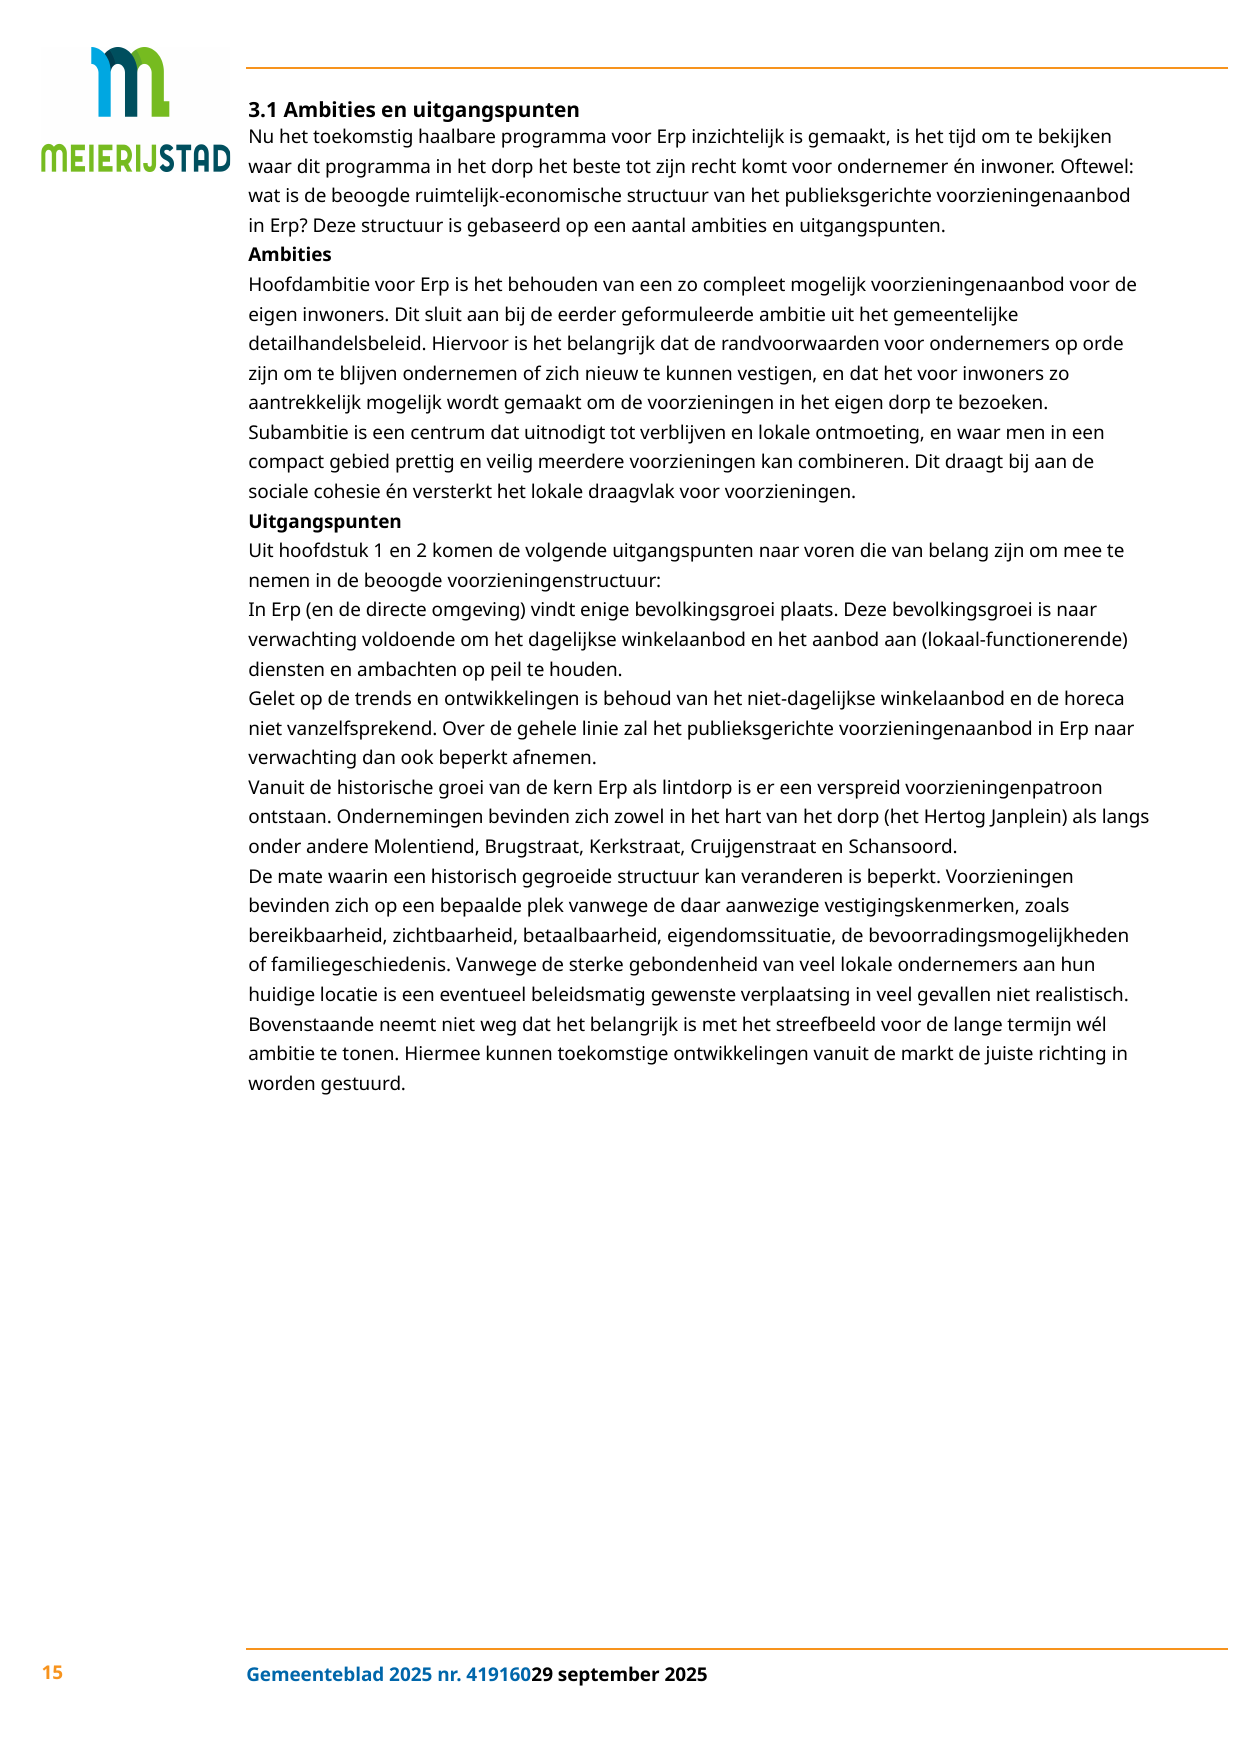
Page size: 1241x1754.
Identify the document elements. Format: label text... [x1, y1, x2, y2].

text Hoofdambitie voor Erp is het behouden van een zo compleet mogelijk voorzieningenaanbod voor de eigen inwoners. Dit sluit aan bij de eerder geformuleerde ambitie uit het gemeentelijke detailhandelsbeleid. Hier­voor is het belangrijk dat de randvoorwaarden voor ondernemers op orde zijn om te blijven ondernemen of zich nieuw te kunnen vestigen, en dat het voor inwoners zo aantrekkelijk mogelijk wordt gemaakt om de voorzieningen in het eigen dorp te bezoeken. [248, 271, 1152, 415]
text Subambitie is een centrum dat uitnodigt tot verblijven en lokale ontmoeting, en waar men in een compact gebied prettig en veilig meerdere voorzieningen kan combineren. Dit draagt bij aan de sociale cohesie én versterkt het lokale draagvlak voor voorzieningen. [248, 419, 1152, 504]
text 3.1 Ambities en uitgangspunten [248, 95, 1152, 123]
text Uitgangspunten [248, 508, 1152, 533]
text Vanuit de historische groei van de kern Erp als lintdorp is er een verspreid voorzieningenpatroon ontstaan. Ondernemingen bevinden zich zowel in het hart van het dorp (het Hertog Janplein) als langs onder andere Molentiend, Brugstraat, Kerkstraat, Cruijgenstraat en Schansoord. [248, 774, 1152, 859]
text Uit hoofdstuk 1 en 2 komen de volgende uitgangspunten naar voren die van belang zijn om mee te nemen in de beoogde voorzieningenstructuur: [248, 537, 1152, 593]
picture [41, 47, 231, 172]
text Bovenstaande neemt niet weg dat het belangrijk is met het streefbeeld voor de lange termijn wél ambitie te tonen. Hiermee kunnen toekomstige ontwikkelingen vanuit de markt de juiste richting in worden gestuurd. [248, 1011, 1152, 1096]
text In Erp (en de directe omgeving) vindt enige bevolkingsgroei plaats. Deze bevolkingsgroei is naar verwachting voldoende om het dagelijkse winkelaanbod en het aanbod aan (lokaal-functionerende) diensten en ambachten op peil te houden. [248, 597, 1152, 681]
text De mate waarin een historisch gegroeide structuur kan veranderen is beperkt. Voorzieningen bevinden zich op een bepaalde plek vanwege de daar aanwezige vestigingskenmerken, zoals bereikbaarheid, zichtbaarheid, betaalbaarheid, eigendomssituatie, de bevoorradingsmogelijkheden of familiegeschiedenis. Vanwege de sterke gebondenheid van veel lokale ondernemers aan hun huidige locatie is een eventueel beleidsmatig gewenste verplaatsing in veel gevallen niet realistisch. [248, 863, 1152, 1007]
text Ambities [248, 242, 1152, 267]
text Nu het toekomstig haalbare programma voor Erp inzichtelijk is gemaakt, is het tijd om te bekijken waar dit programma in het dorp het beste tot zijn recht komt voor ondernemer én inwoner. Oftewel: wat is de beoogde ruimtelijk-economische structuur van het publieksgerichte voorzieningenaanbod in Erp? Deze structuur is gebaseerd op een aantal ambities en uitgangspunten. [248, 123, 1152, 238]
text Gelet op de trends en ontwikkelingen is behoud van het niet-dagelijkse winkelaanbod en de horeca niet vanzelfsprekend. Over de gehele linie zal het publieksgerichte voorzieningenaanbod in Erp naar verwachting dan ook beperkt afnemen. [248, 685, 1152, 770]
